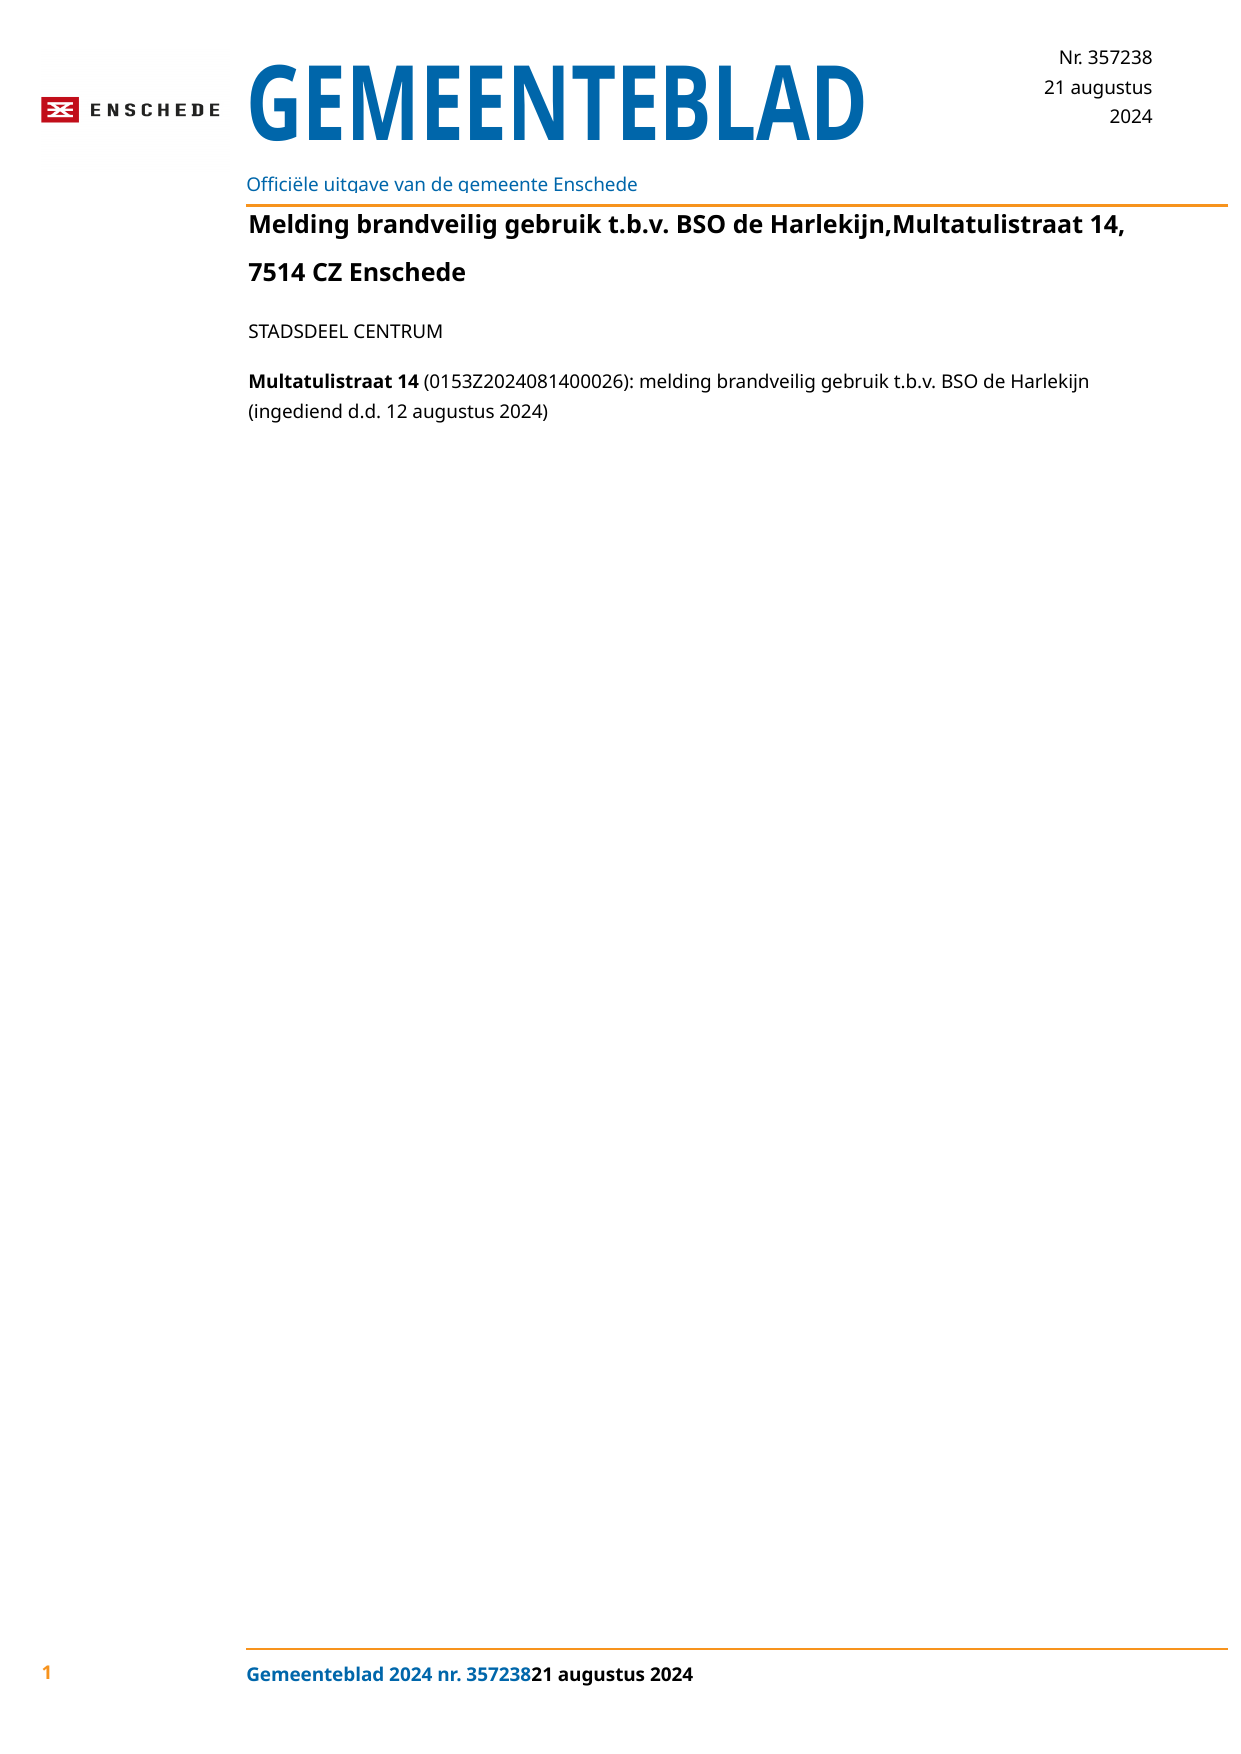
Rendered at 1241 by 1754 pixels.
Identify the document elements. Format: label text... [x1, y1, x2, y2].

text Multatulistraat 14 (0153Z2024081400026): melding brandveilig gebruik t.b.v. BSO de Harlekijn (ingediend d.d. 12 augustus 2024) [248, 368, 1152, 424]
text Melding brandveilig gebruik t.b.v. BSO de Harlekijn,Multatulistraat 14, 7514 CZ Enschede [248, 207, 1152, 288]
picture [41, 47, 231, 172]
text STADSDEEL CENTRUM [248, 318, 1152, 344]
